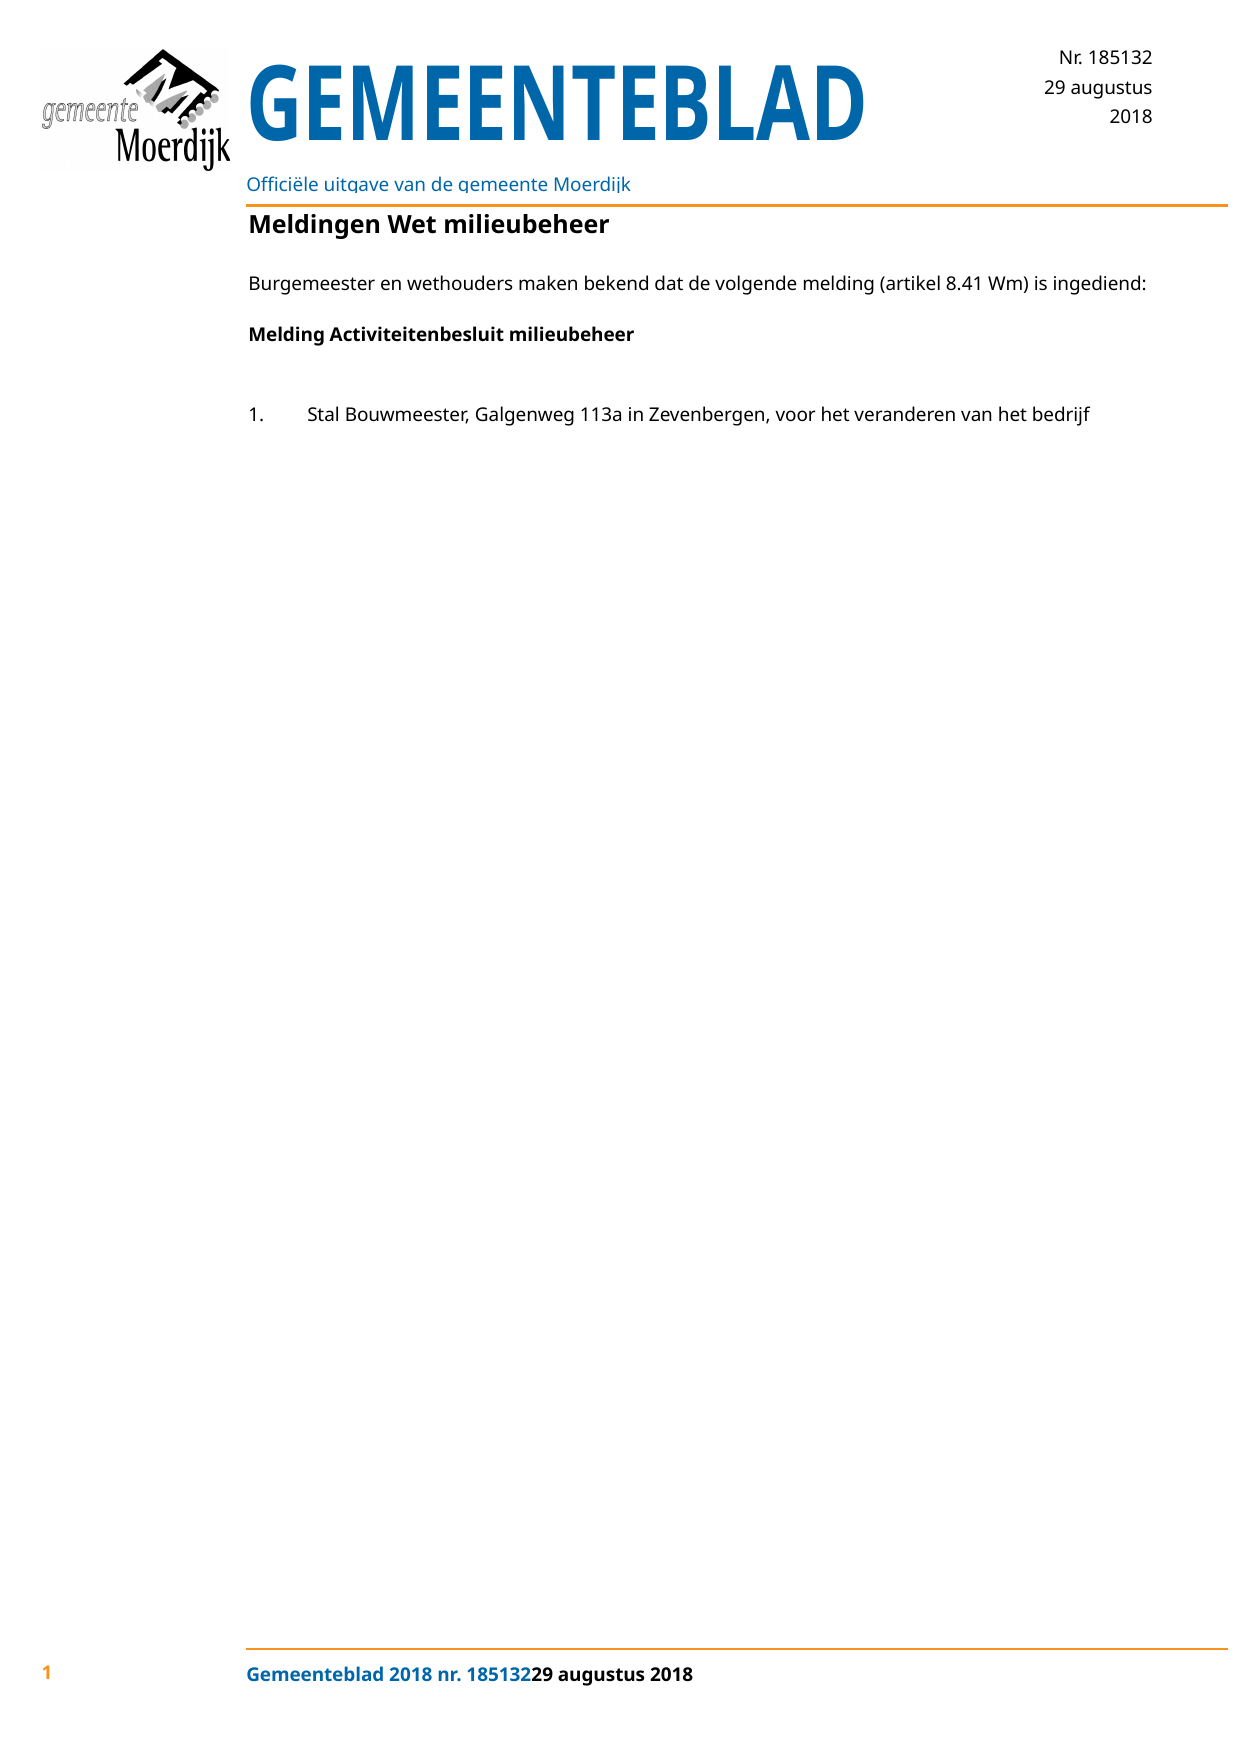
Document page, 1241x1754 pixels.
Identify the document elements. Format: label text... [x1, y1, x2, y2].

picture [41, 47, 231, 172]
text Burgemeester en wethouders maken bekend dat de volgende melding (artikel 8.41 Wm) is ingediend: [248, 270, 1152, 296]
text Melding Activiteitenbesluit milieubeheer [248, 321, 1152, 346]
list Stal Bouwmeester, Galgenweg 113a in Zevenbergen, voor het veranderen van het bedrijf [248, 401, 1152, 426]
text Meldingen Wet milieubeheer [248, 207, 1152, 241]
